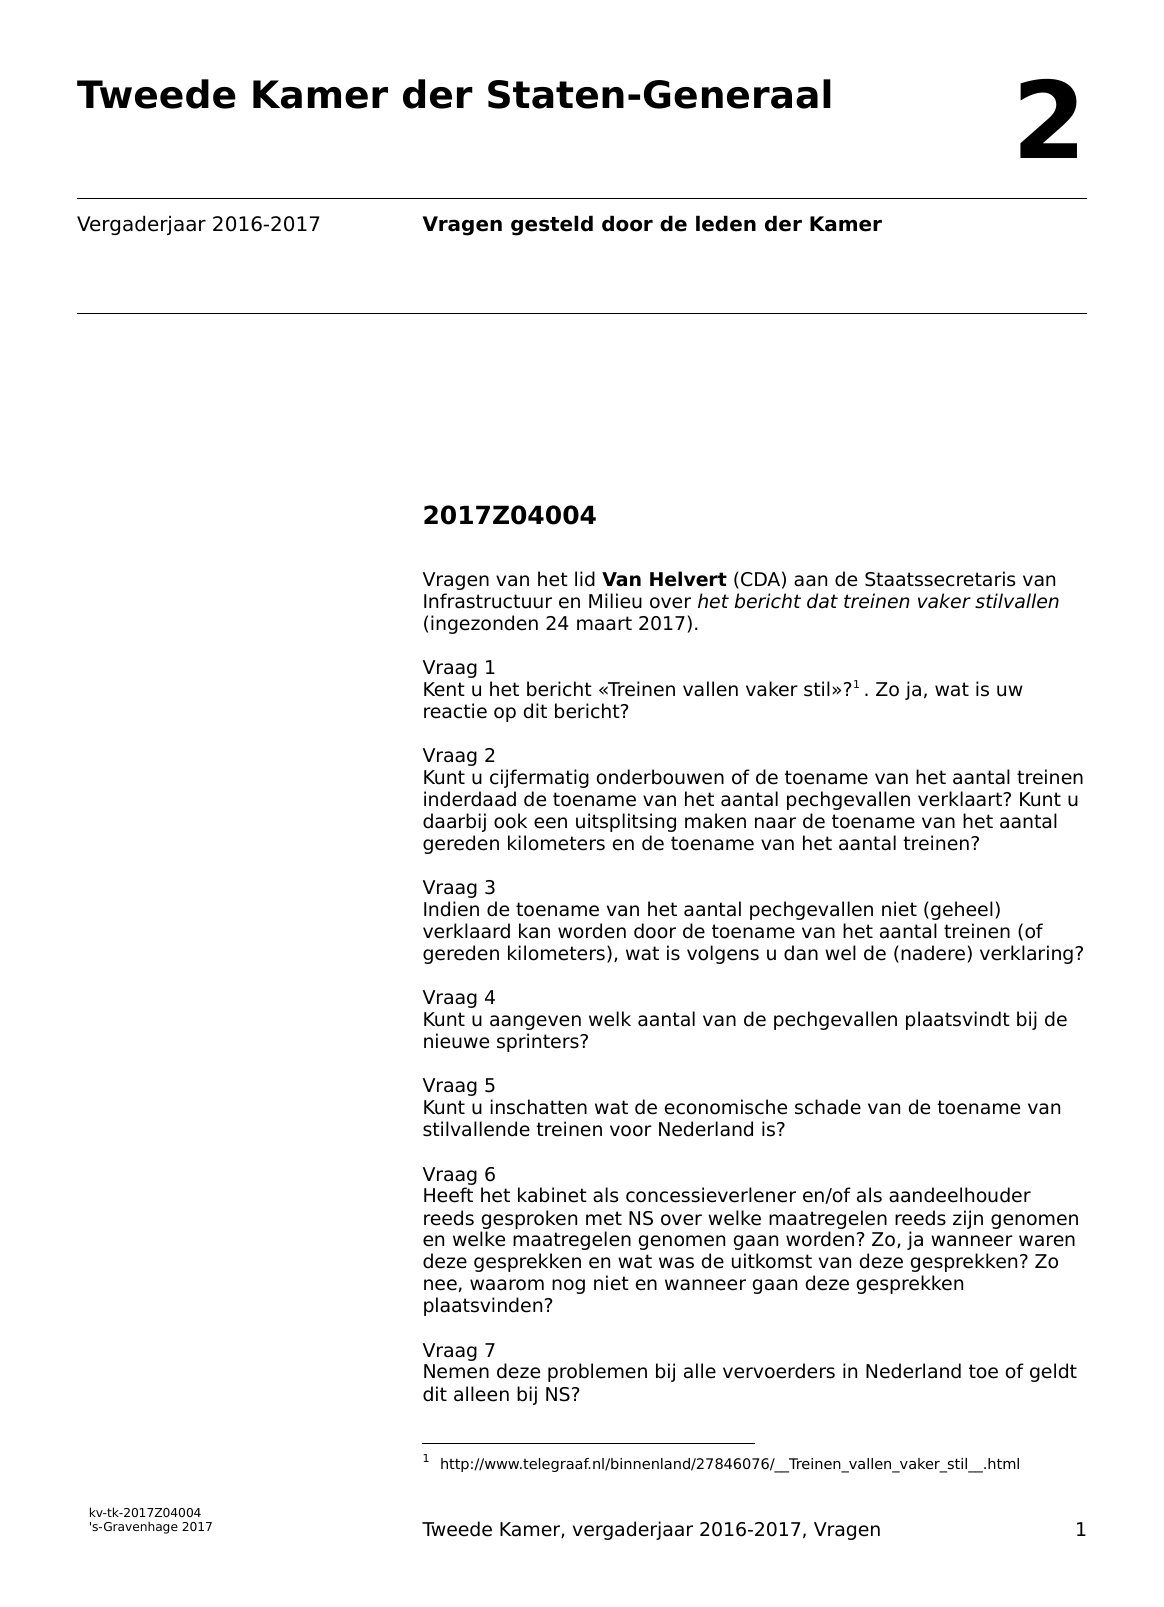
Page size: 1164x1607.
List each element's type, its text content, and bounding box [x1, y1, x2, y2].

text Kunt u aangeven welk aantal van de pechgevallen plaatsvindt bij de nieuwe sprinters? [422, 1009, 1087, 1053]
text Vraag 3 [422, 877, 1087, 899]
text 's-Gravenhage 2017 [88, 1520, 323, 1534]
text Vraag 4 [422, 987, 1087, 1009]
text Kent u het bericht «Treinen vallen vaker stil»?. Zo ja, wat is uw reactie op dit bericht? [422, 679, 1087, 723]
text Vraag 7 [422, 1339, 1087, 1361]
text Vraag 1 [422, 657, 1087, 679]
text Nemen deze problemen bij alle vervoerders in Nederland toe of geldt dit alleen bij NS? [422, 1361, 1087, 1405]
table_cell Vergaderjaar 2016-2017 [77, 199, 422, 313]
table_header 2 [886, 59, 1087, 198]
text http://www.telegraaf.nl/binnenland/27846076/__Treinen_vallen_vaker_stil__.html [422, 1452, 1087, 1474]
table_cell Vragen gesteld door de leden der Kamer [422, 199, 1087, 313]
table_header Tweede Kamer der Staten-Generaal [77, 59, 886, 198]
text 2017Z04004 [422, 501, 1087, 531]
text Vraag 2 [422, 745, 1087, 767]
text Vraag 6 [422, 1163, 1087, 1185]
text Heeft het kabinet als concessieverlener en/of als aandeelhouder reeds gesproken met NS over welke maatregelen reeds zijn genomen en welke maatregelen genomen gaan worden? Zo, ja wanneer waren deze gesprekken en wat was de uitkomst van deze gesprekken? Zo nee, waarom nog niet en wanneer gaan deze gesprekken plaatsvinden? [422, 1185, 1087, 1317]
text Kunt u inschatten wat de economische schade van de toename van stilvallende treinen voor Nederland is? [422, 1097, 1087, 1141]
text kv-tk-2017Z04004 [88, 1506, 323, 1520]
text Vraag 5 [422, 1075, 1087, 1097]
text Vragen van het lid Van Helvert (CDA) aan de Staatssecretaris van Infrastructuur en Milieu over het bericht dat treinen vaker stilvallen (ingezonden 24 maart 2017). [422, 569, 1087, 635]
text Kunt u cijfermatig onderbouwen of de toename van het aantal treinen inderdaad de toename van het aantal pechgevallen verklaart? Kunt u daarbij ook een uitsplitsing maken naar de toename van het aantal gereden kilometers en de toename van het aantal treinen? [422, 767, 1087, 855]
text Indien de toename van het aantal pechgevallen niet (geheel) verklaard kan worden door de toename van het aantal treinen (of gereden kilometers), wat is volgens u dan wel de (nadere) verklaring? [422, 899, 1087, 965]
